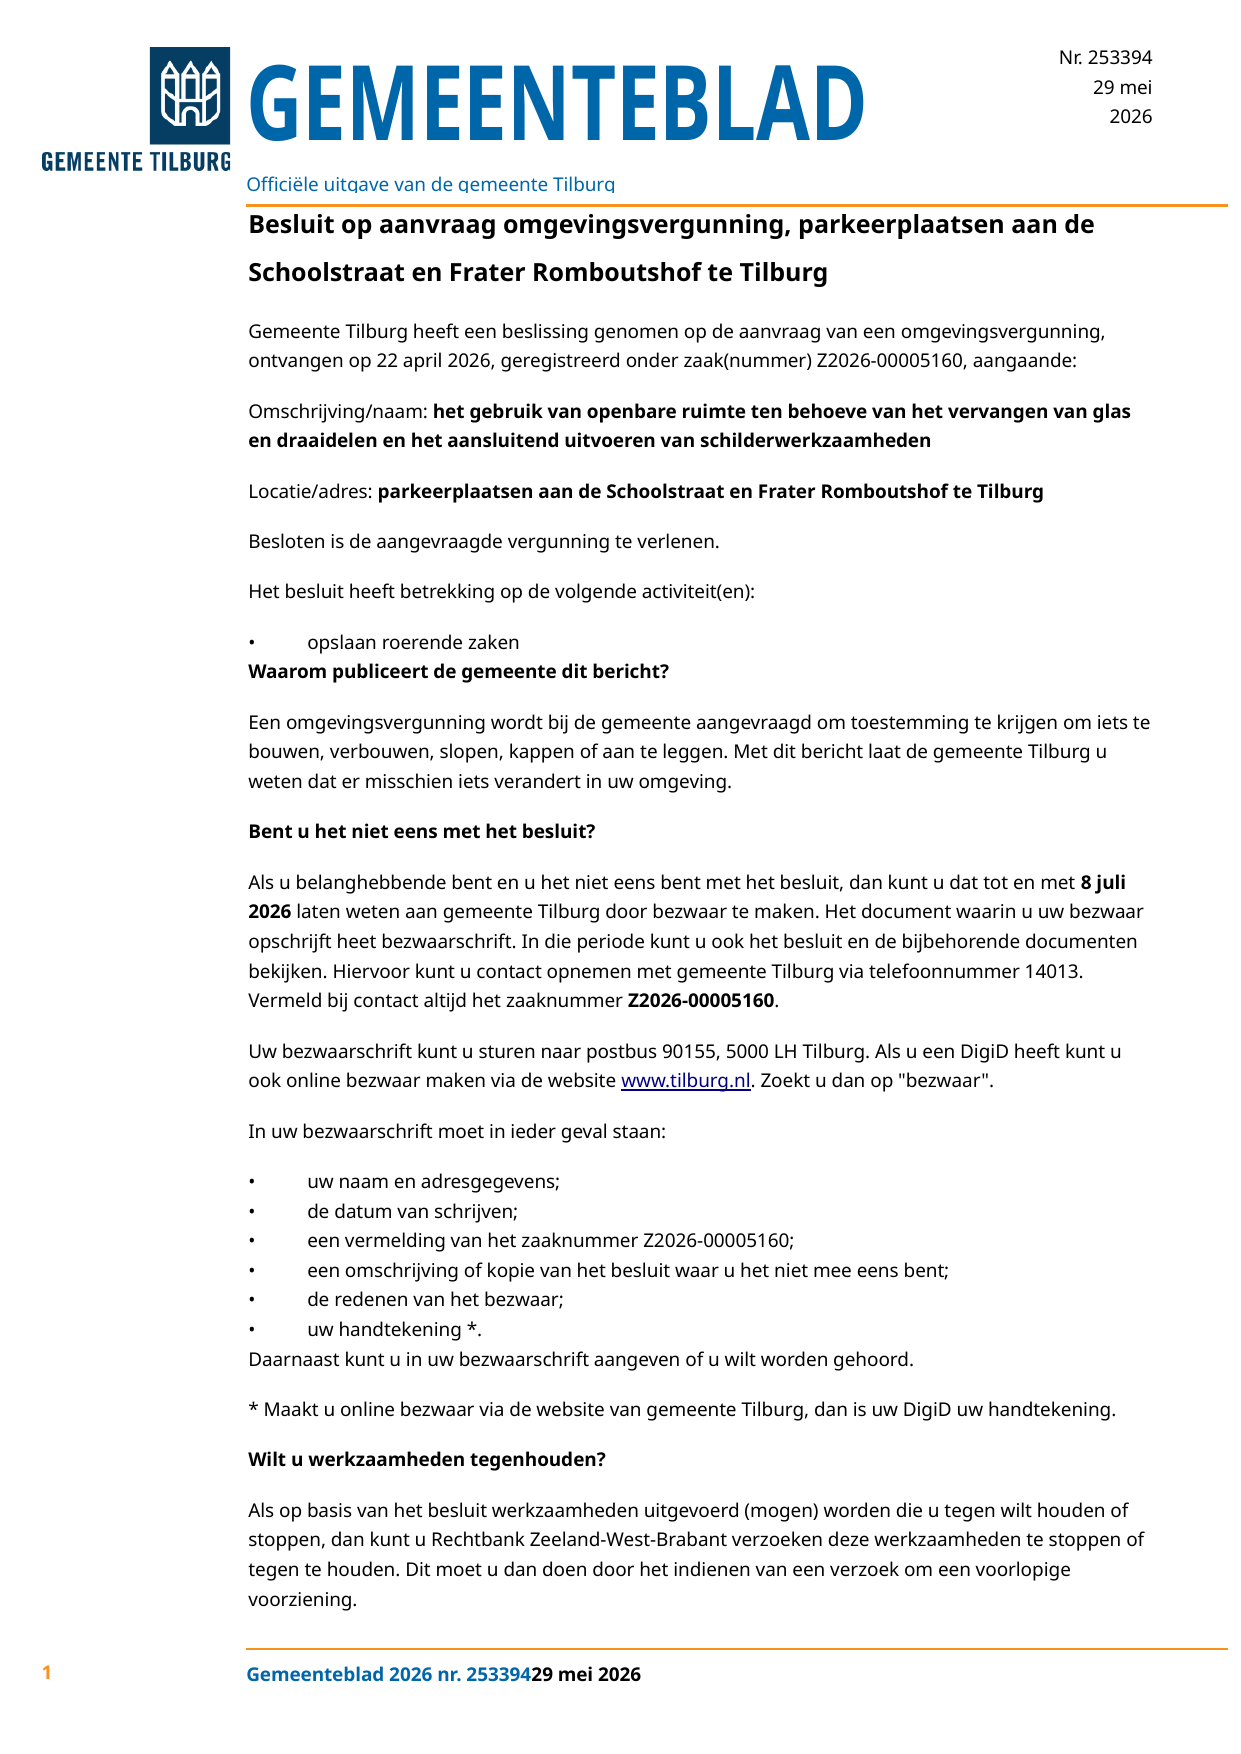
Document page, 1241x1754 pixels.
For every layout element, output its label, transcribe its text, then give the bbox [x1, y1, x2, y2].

list een vermelding van het zaaknummer Z2026-00005160; [248, 1227, 1152, 1253]
text Een omgevingsvergunning wordt bij de gemeente aangevraagd om toestemming te krijgen om iets te bouwen, verbouwen, slopen, kappen of aan te leggen. Met dit bericht laat de gemeente Tilburg u weten dat er misschien iets verandert in uw omgeving. [248, 709, 1152, 794]
text Bent u het niet eens met het besluit? [248, 819, 1152, 844]
text Het besluit heeft betrekking op de volgende activiteit(en): [248, 579, 1152, 604]
text Als op basis van het besluit werkzaamheden uitgevoerd (mogen) worden die u tegen wilt houden of stoppen, dan kunt u Rechtbank Zeeland-West-Brabant verzoeken deze werkzaamheden te stoppen of tegen te houden. Dit moet u dan doen door het indienen van een verzoek om een voorlopige voorziening. [248, 1497, 1152, 1612]
text Waarom publiceert de gemeente dit bericht? [248, 659, 1152, 684]
text Daarnaast kunt u in uw bezwaarschrift aangeven of u wilt worden gehoord. [248, 1346, 1152, 1372]
text Omschrijving/naam: het gebruik van openbare ruimte ten behoeve van het vervangen van glas en draaidelen en het aansluitend uitvoeren van schilderwerkzaamheden [248, 398, 1152, 453]
text Gemeente Tilburg heeft een beslissing genomen op de aanvraag van een omgevingsvergunning, ontvangen op 22 april 2026, geregistreerd onder zaak(nummer) Z2026-00005160, aangaande: [248, 318, 1152, 373]
list uw naam en adresgegevens; [248, 1168, 1152, 1194]
list de redenen van het bezwaar; [248, 1287, 1152, 1312]
text Als u belanghebbende bent en u het niet eens bent met het besluit, dan kunt u dat tot en met 8 juli 2026 laten weten aan gemeente Tilburg door bezwaar te maken. Het document waarin u uw bezwaar opschrijft heet bezwaarschrift. In die periode kunt u ook het besluit en de bijbehorende documenten bekijken. Hiervoor kunt u contact opnemen met gemeente Tilburg via telefoonnummer 14013. Vermeld bij contact altijd het zaaknummer Z2026-00005160. [248, 869, 1152, 1013]
text Wilt u werkzaamheden tegenhouden? [248, 1447, 1152, 1472]
list uw handtekening *. [248, 1316, 1152, 1342]
text Locatie/adres: parkeerplaatsen aan de Schoolstraat en Frater Romboutshof te Tilburg [248, 478, 1152, 504]
list opslaan roerende zaken [248, 629, 1152, 655]
text * Maakt u online bezwaar via de website van gemeente Tilburg, dan is uw DigiD uw handtekening. [248, 1396, 1152, 1422]
text Besluit op aanvraag omgevingsvergunning, parkeerplaatsen aan de Schoolstraat en Frater Romboutshof te Tilburg [248, 207, 1152, 288]
text Besloten is de aangevraagde vergunning te verlenen. [248, 528, 1152, 554]
list de datum van schrijven; [248, 1198, 1152, 1224]
text Uw bezwaarschrift kunt u sturen naar postbus 90155, 5000 LH Tilburg. Als u een DigiD heeft kunt u ook online bezwaar maken via de website www.tilburg.nl. Zoekt u dan op "bezwaar". [248, 1038, 1152, 1093]
picture [41, 47, 231, 172]
text In uw bezwaarschrift moet in ieder geval staan: [248, 1118, 1152, 1144]
list een omschrijving of kopie van het besluit waar u het niet mee eens bent; [248, 1257, 1152, 1283]
